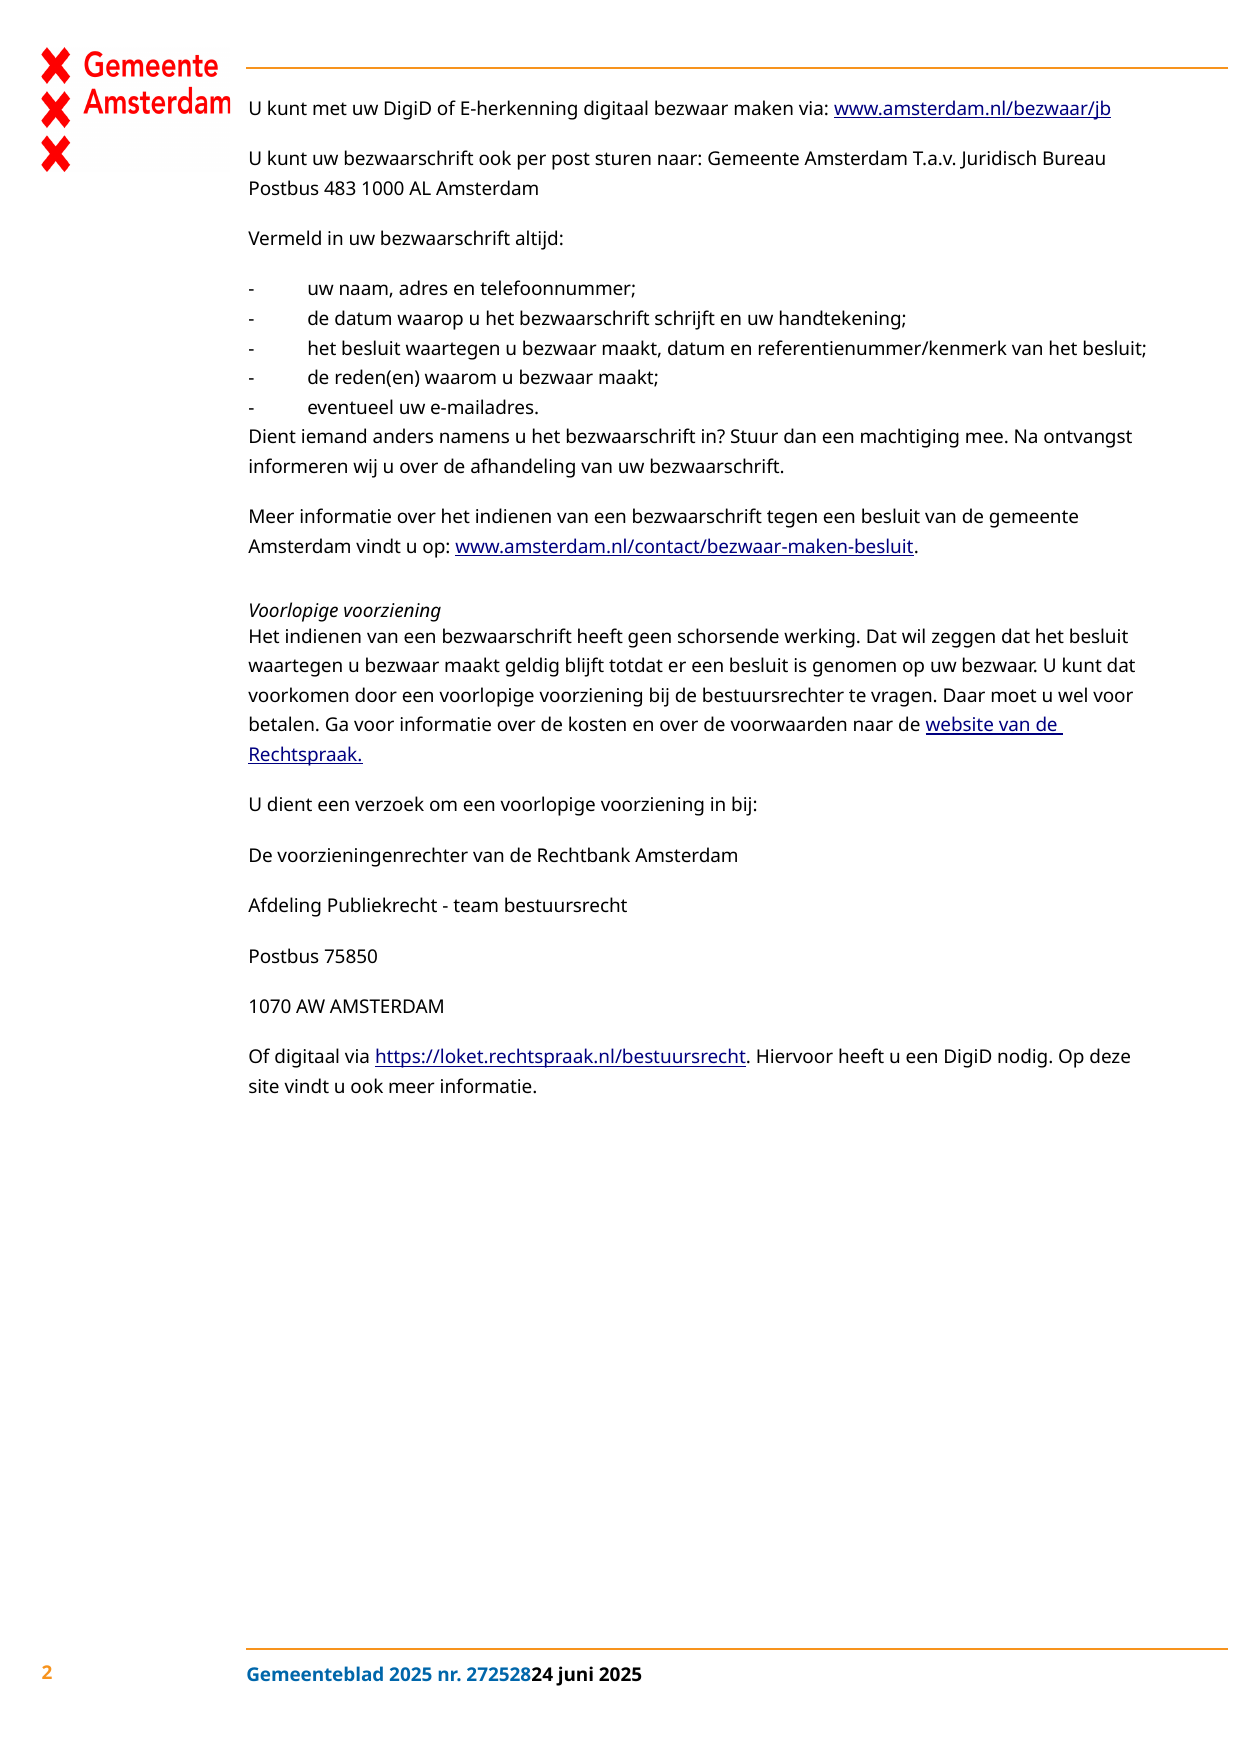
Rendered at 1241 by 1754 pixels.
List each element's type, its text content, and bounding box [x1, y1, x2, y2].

text 1070 AW AMSTERDAM [248, 993, 1152, 1019]
text Dient iemand anders namens u het bezwaarschrift in? Stuur dan een machtiging mee. Na ontvangst informeren wij u over de afhandeling van uw bezwaarschrift. [248, 423, 1152, 479]
text Of digitaal via https://loket.rechtspraak.nl/bestuursrecht. Hiervoor heeft u een DigiD nodig. Op deze site vindt u ook meer informatie. [248, 1044, 1152, 1099]
list eventueel uw e-mailadres. [248, 394, 1152, 420]
text Postbus 75850 [248, 943, 1152, 968]
text Meer informatie over het indienen van een bezwaarschrift tegen een besluit van de gemeente Amsterdam vindt u op: www.amsterdam.nl/contact/bezwaar-maken-besluit. [248, 503, 1152, 559]
picture [41, 47, 231, 172]
text Voorlopige voorziening [248, 597, 1152, 623]
text Vermeld in uw bezwaarschrift altijd: [248, 225, 1152, 251]
text De voorzieningenrechter van de Rechtbank Amsterdam [248, 842, 1152, 868]
list uw naam, adres en telefoonnummer; [248, 276, 1152, 301]
list de reden(en) waarom u bezwaar maakt; [248, 364, 1152, 390]
text Afdeling Publiekrecht - team bestuursrecht [248, 892, 1152, 918]
list de datum waarop u het bezwaarschrift schrijft en uw handtekening; [248, 305, 1152, 331]
list het besluit waartegen u bezwaar maakt, datum en referentienummer/kenmerk van het besluit; [248, 335, 1152, 361]
text Het indienen van een bezwaarschrift heeft geen schorsende werking. Dat wil zeggen dat het besluit waartegen u bezwaar maakt geldig blijft totdat er een besluit is genomen op uw bezwaar. U kunt dat voorkomen door een voorlopige voorziening bij de bestuursrechter te vragen. Daar moet u wel voor betalen. Ga voor informatie over de kosten en over de voorwaarden naar de website van de Rechtspraak. [248, 623, 1152, 767]
text U kunt met uw DigiD of E-herkenning digitaal bezwaar maken via: www.amsterdam.nl/bezwaar/jb [248, 95, 1152, 121]
text U kunt uw bezwaarschrift ook per post sturen naar: Gemeente Amsterdam T.a.v. Juridisch Bureau Postbus 483 1000 AL Amsterdam [248, 145, 1152, 201]
text U dient een verzoek om een voorlopige voorziening in bij: [248, 792, 1152, 817]
